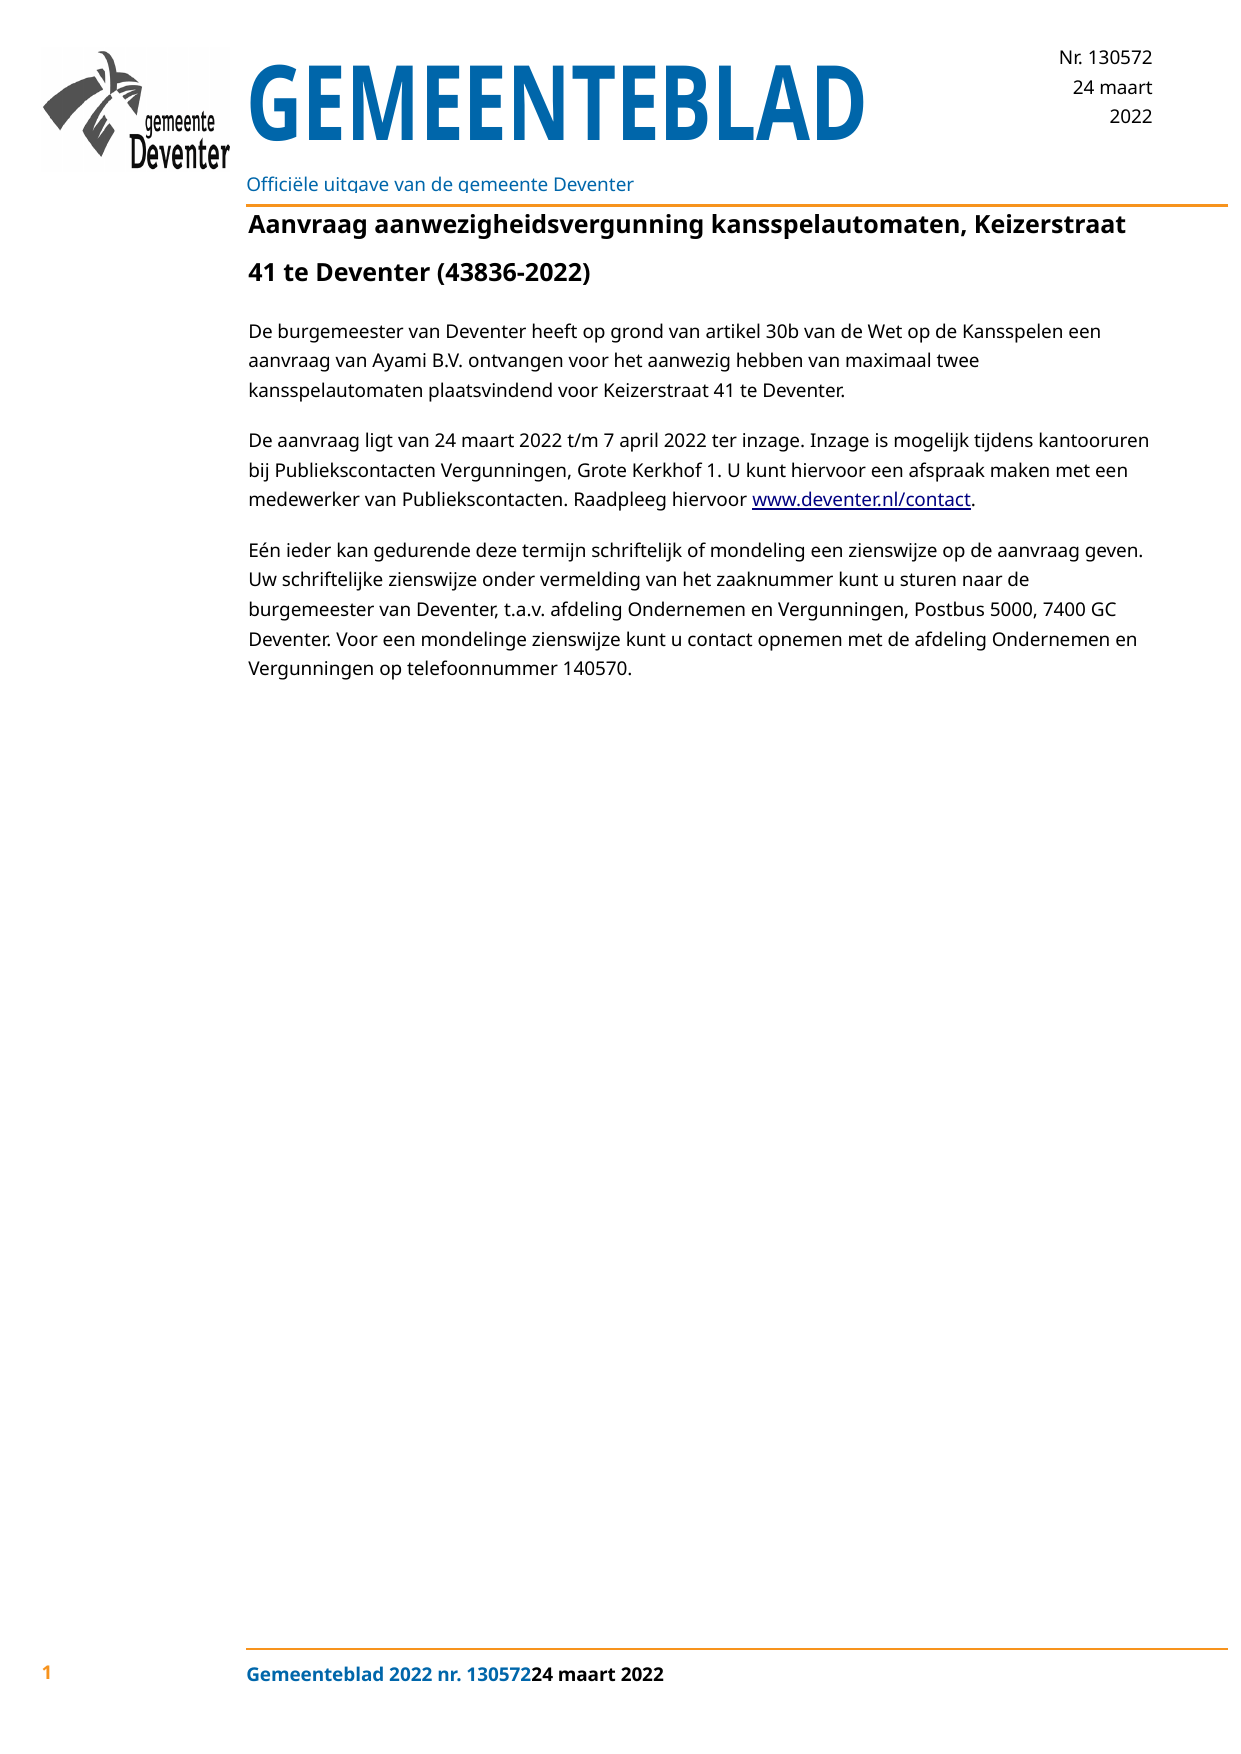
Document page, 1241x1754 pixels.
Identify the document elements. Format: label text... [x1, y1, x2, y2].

text Aanvraag aanwezigheidsvergunning kansspelautomaten, Keizerstraat 41 te Deventer (43836-2022) [248, 207, 1152, 288]
text Eén ieder kan gedurende deze termijn schriftelijk of mondeling een zienswijze op de aanvraag geven. Uw schriftelijke zienswijze onder vermelding van het zaaknummer kunt u sturen naar de burgemeester van Deventer, t.a.v. afdeling Ondernemen en Vergunningen, Postbus 5000, 7400 GC Deventer. Voor een mondelinge zienswijze kunt u contact opnemen met de afdeling Ondernemen en Vergunningen op telefoonnummer 140570. [248, 537, 1152, 681]
text De aanvraag ligt van 24 maart 2022 t/m 7 april 2022 ter inzage. Inzage is mogelijk tijdens kantooruren bij Publiekscontacten Vergunningen, Grote Kerkhof 1. U kunt hiervoor een afspraak maken met een medewerker van Publiekscontacten. Raadpleeg hiervoor www.deventer.nl/contact. [248, 427, 1152, 512]
picture [41, 47, 231, 172]
text De burgemeester van Deventer heeft op grond van artikel 30b van de Wet op de Kansspelen een aanvraag van Ayami B.V. ontvangen voor het aanwezig hebben van maximaal twee kansspelautomaten plaatsvindend voor Keizerstraat 41 te Deventer. [248, 318, 1152, 403]
